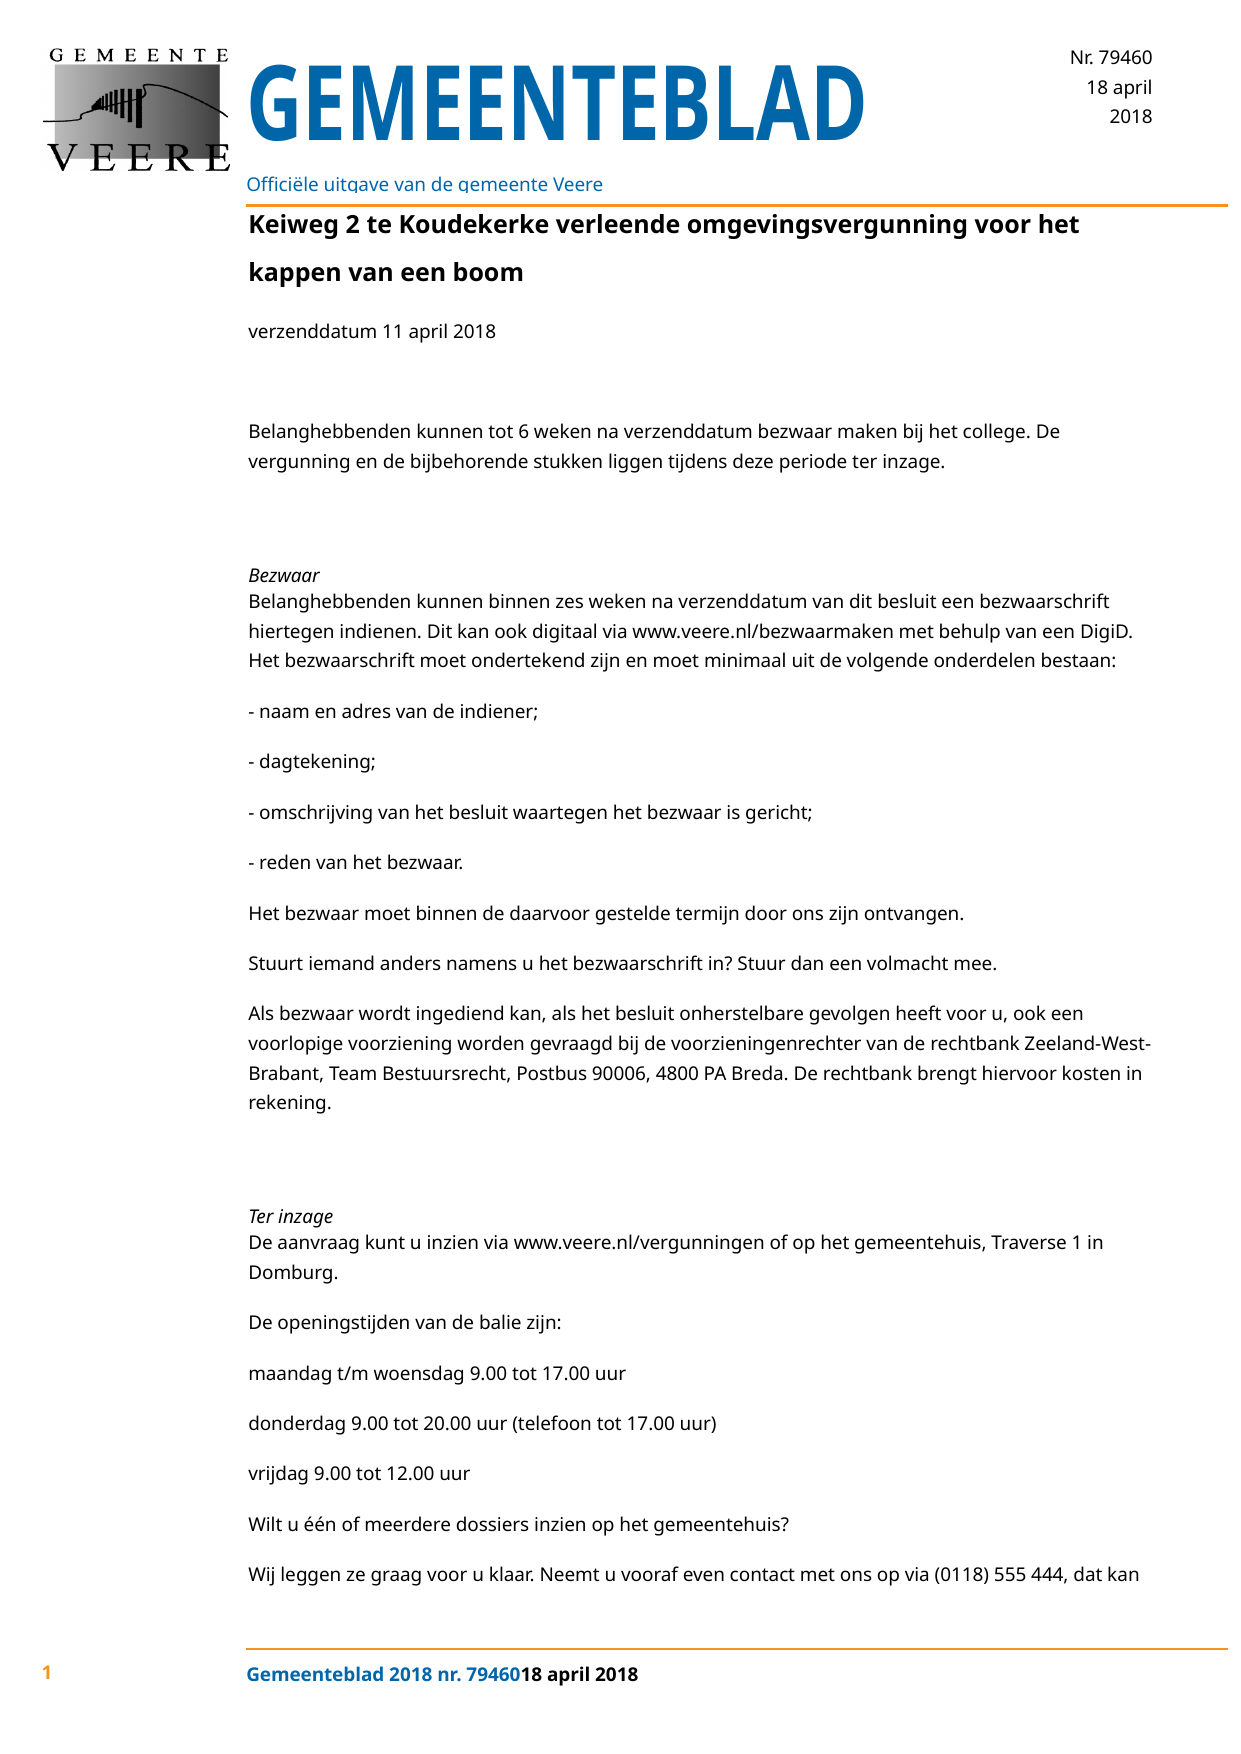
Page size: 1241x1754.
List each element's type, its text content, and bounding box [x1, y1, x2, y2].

text De aanvraag kunt u inzien via www.veere.nl/vergunningen of op het gemeentehuis, Traverse 1 in Domburg. [248, 1229, 1152, 1285]
text Wij leggen ze graag voor u klaar. Neemt u vooraf even contact met ons op via (0118) 555 444, dat kan [248, 1561, 1152, 1587]
text vrijdag 9.00 tot 12.00 uur [248, 1461, 1152, 1486]
text maandag t/m woensdag 9.00 tot 17.00 uur [248, 1360, 1152, 1386]
text - dagtekening; [248, 748, 1152, 774]
picture [41, 47, 231, 172]
text Belanghebbenden kunnen tot 6 weken na verzenddatum bezwaar maken bij het college. De vergunning en de bijbehorende stukken liggen tijdens deze periode ter inzage. [248, 419, 1152, 474]
text donderdag 9.00 tot 20.00 uur (telefoon tot 17.00 uur) [248, 1410, 1152, 1436]
text Als bezwaar wordt ingediend kan, als het besluit onherstelbare gevolgen heeft voor u, ook een voorlopige voorziening worden gevraagd bij de voorzieningenrechter van de rechtbank Zeeland-West-Brabant, Team Bestuursrecht, Postbus 90006, 4800 PA Breda. De rechtbank brengt hiervoor kosten in rekening. [248, 1001, 1152, 1115]
text - omschrijving van het besluit waartegen het bezwaar is gericht; [248, 799, 1152, 824]
text verzenddatum 11 april 2018 [248, 318, 1152, 344]
text Het bezwaar moet binnen de daarvoor gestelde termijn door ons zijn ontvangen. [248, 900, 1152, 925]
text - reden van het bezwaar. [248, 849, 1152, 875]
text - naam en adres van de indiener; [248, 698, 1152, 724]
text Bezwaar [248, 563, 1152, 588]
text Belanghebbenden kunnen binnen zes weken na verzenddatum van dit besluit een bezwaarschrift hiertegen indienen. Dit kan ook digitaal via www.veere.nl/bezwaarmaken met behulp van een DigiD. Het bezwaarschrift moet ondertekend zijn en moet minimaal uit de volgende onderdelen bestaan: [248, 588, 1152, 673]
text Wilt u één of meerdere dossiers inzien op het gemeentehuis? [248, 1511, 1152, 1537]
text Keiweg 2 te Koudekerke verleende omgevingsvergunning voor het kappen van een boom [248, 207, 1152, 288]
text Stuurt iemand anders namens u het bezwaarschrift in? Stuur dan een volmacht mee. [248, 950, 1152, 976]
text De openingstijden van de balie zijn: [248, 1309, 1152, 1335]
text Ter inzage [248, 1204, 1152, 1229]
